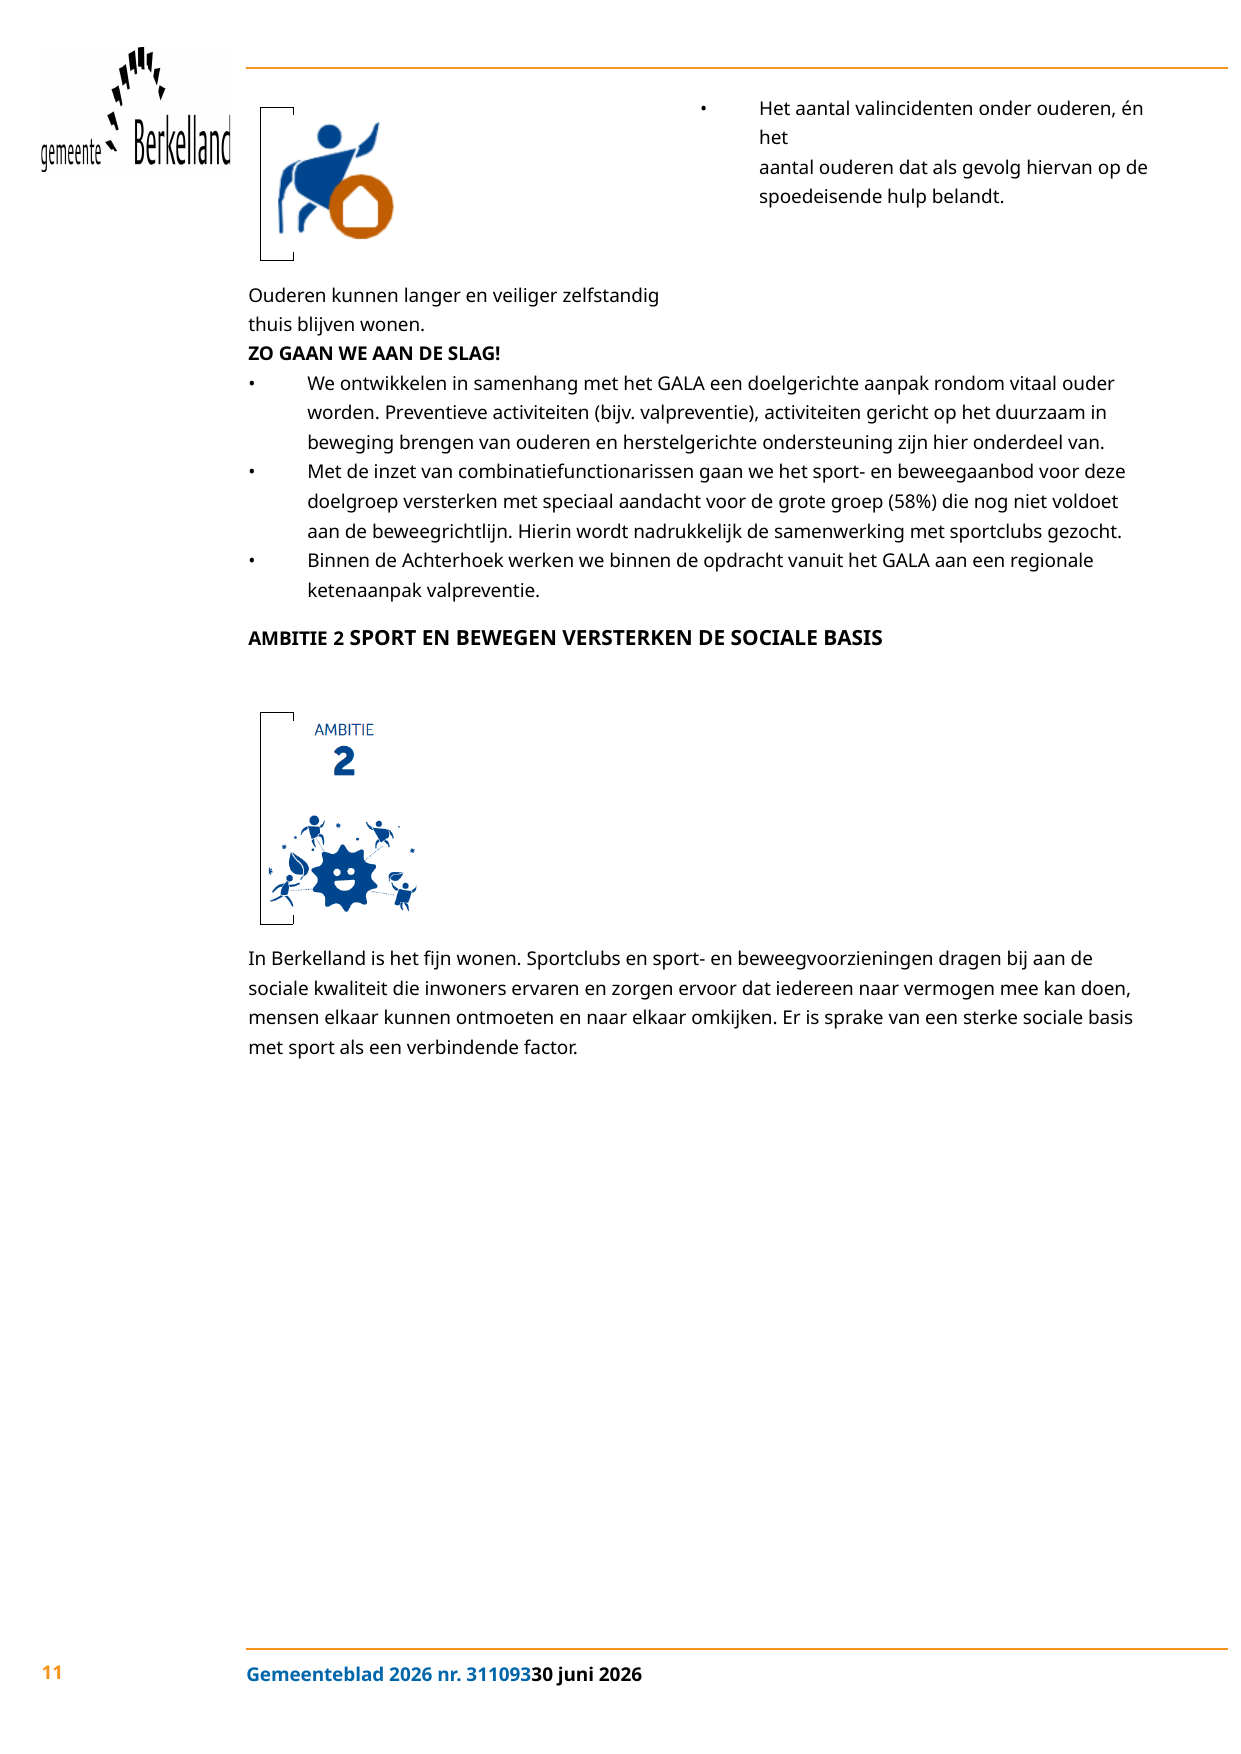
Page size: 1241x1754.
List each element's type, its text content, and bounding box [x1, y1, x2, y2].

table_cell Het aantal valincidenten onder ouderen, én het aantal ouderen dat als gevolg hiervan op de spoedeisende hulp belandt. [700, 95, 1152, 337]
picture [41, 47, 231, 172]
picture [268, 115, 417, 252]
table_cell Ouderen kunnen langer en veiliger zelfstandig thuis blijven wonen. [248, 95, 700, 337]
list We ontwikkelen in samenhang met het GALA een doelgerichte aanpak rondom vitaal ouder worden. Preventieve activiteiten (bijv. valpreventie), activiteiten gericht op het duurzaam in beweging brengen van ouderen en herstelgerichte ondersteuning zijn hier onderdeel van. [248, 370, 1152, 455]
text AMBITIE 2 SPORT EN BEWEGEN VERSTERKEN DE SOCIALE BASIS [248, 623, 1152, 651]
text ZO GAAN WE AAN DE SLAG! [248, 340, 1152, 366]
list Binnen de Achterhoek werken we binnen de opdracht vanuit het GALA aan een regionale ketenaanpak valpreventie. [248, 547, 1152, 603]
text In Berkelland is het fijn wonen. Sportclubs en sport- en beweegvoorzieningen dragen bij aan de sociale kwaliteit die inwoners ervaren en zorgen ervoor dat iedereen naar vermogen mee kan doen, mensen elkaar kunnen ontmoeten en naar elkaar omkijken. Er is sprake van een sterke sociale basis met sport als een verbindende factor. [248, 945, 1152, 1060]
picture [268, 721, 417, 915]
list Met de inzet van combinatiefunctionarissen gaan we het sport- en beweegaanbod voor deze doelgroep versterken met speciaal aandacht voor de grote groep (58%) die nog niet voldoet aan de beweegrichtlijn. Hierin wordt nadrukkelijk de samenwerking met sportclubs gezocht. [248, 459, 1152, 543]
